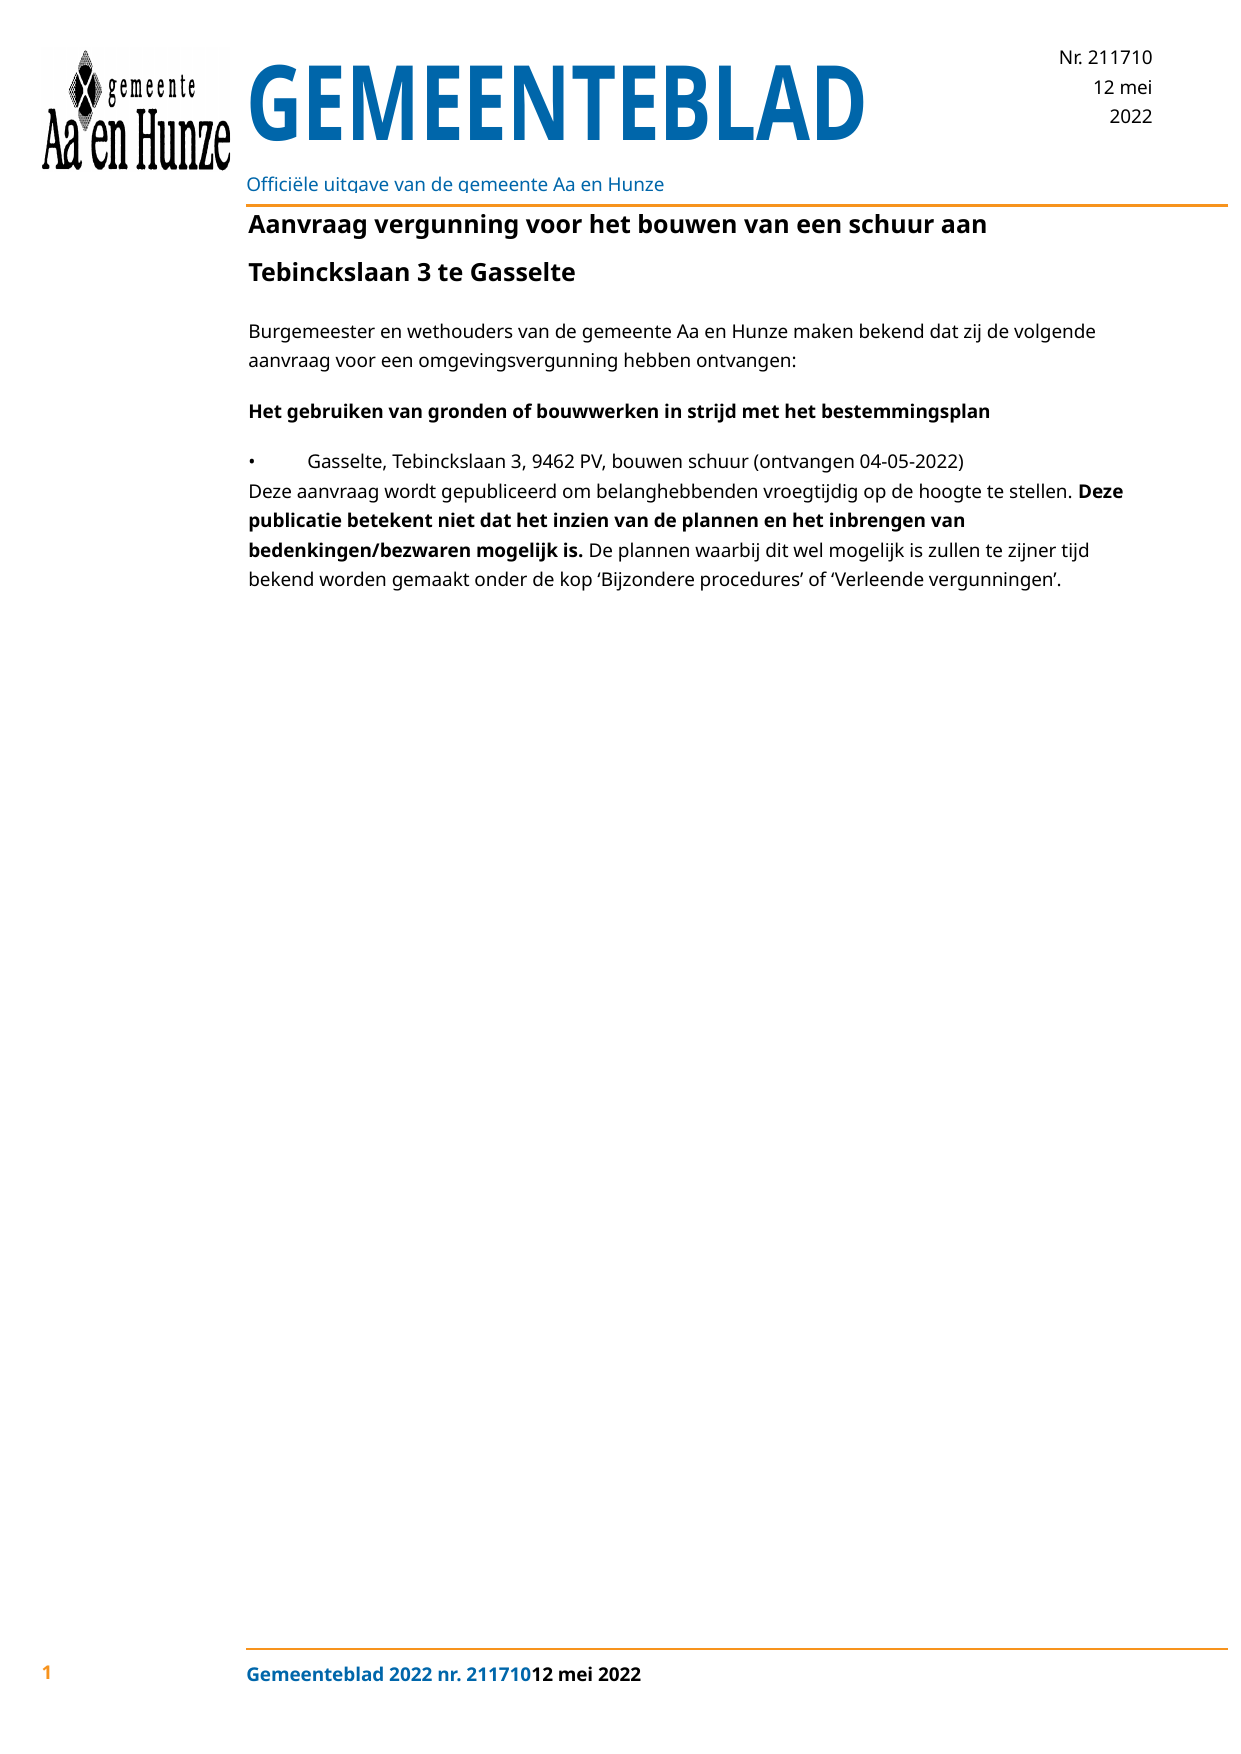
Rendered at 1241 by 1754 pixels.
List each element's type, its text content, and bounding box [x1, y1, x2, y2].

text Burgemeester en wethouders van de gemeente Aa en Hunze maken bekend dat zij de volgende aanvraag voor een omgevingsvergunning hebben ontvangen: [248, 318, 1152, 373]
text Het gebruiken van gronden of bouwwerken in strijd met het bestemmingsplan [248, 398, 1152, 424]
text Aanvraag vergunning voor het bouwen van een schuur aan Tebinckslaan 3 te Gasselte [248, 207, 1152, 288]
picture [41, 47, 231, 172]
text Deze aanvraag wordt gepubliceerd om belanghebbenden vroegtijdig op de hoogte te stellen. Deze publicatie betekent niet dat het inzien van de plannen en het inbrengen van bedenkingen/bezwaren mogelijk is. De plannen waarbij dit wel mogelijk is zullen te zijner tijd bekend worden gemaakt onder de kop ‘Bijzondere procedures’ of ‘Verleende vergunningen’. [248, 478, 1152, 592]
list Gasselte, Tebinckslaan 3, 9462 PV, bouwen schuur (ontvangen 04-05-2022) [248, 448, 1152, 474]
